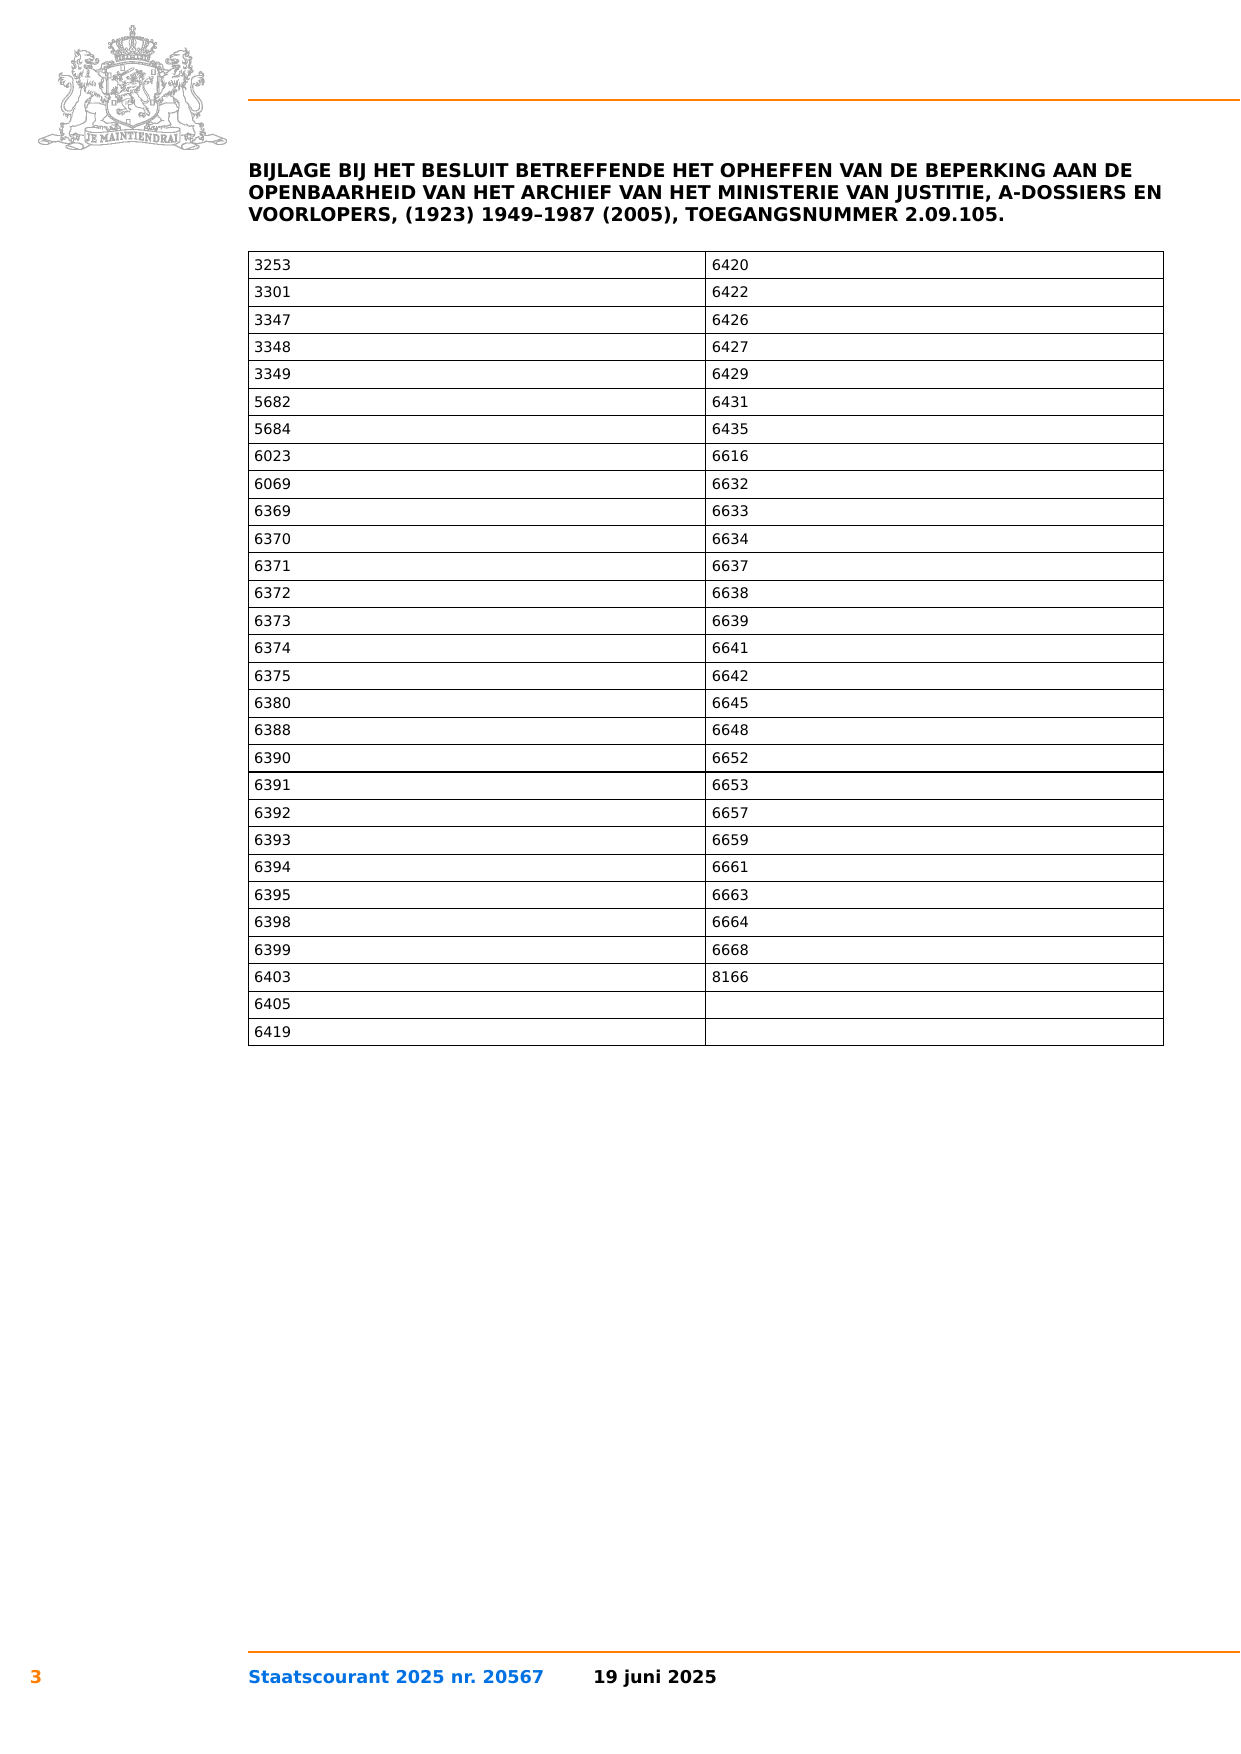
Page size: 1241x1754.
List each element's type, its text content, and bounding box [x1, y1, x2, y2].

table_cell 6369 [249, 499, 705, 525]
table_cell 6405 [249, 992, 705, 1018]
table_header 3253 [249, 252, 705, 278]
table_cell 6661 [706, 855, 1163, 881]
table_cell 6370 [249, 526, 705, 552]
table_cell 6659 [706, 827, 1163, 853]
table_cell 6371 [249, 553, 705, 579]
subtitle BIJLAGE BIJ HET BESLUIT BETREFFENDE HET OPHEFFEN VAN DE BEPERKING AAN DE OPENBAARHEID VAN HET ARCHIEF VAN HET MINISTERIE VAN JUSTITIE, A-DOSSIERS EN VOORLOPERS, (1923) 1949–1987 (2005), TOEGANGSNUMMER 2.09.105. [248, 160, 1163, 226]
table_cell 6427 [706, 334, 1163, 360]
picture [38, 25, 227, 150]
table_cell 6652 [706, 745, 1163, 771]
table_cell 6395 [249, 882, 705, 908]
table_cell 6426 [706, 307, 1163, 333]
table_cell 6653 [706, 773, 1163, 799]
table_cell 6390 [249, 745, 705, 771]
table_cell 6023 [249, 444, 705, 470]
table_cell 6616 [706, 444, 1163, 470]
table_cell 6663 [706, 882, 1163, 908]
table_cell 6657 [706, 800, 1163, 826]
table_cell 3348 [249, 334, 705, 360]
table_cell 6375 [249, 663, 705, 689]
table_cell 6399 [249, 937, 705, 963]
table_cell 6634 [706, 526, 1163, 552]
table_cell 3349 [249, 361, 705, 388]
table_cell 6641 [706, 635, 1163, 662]
table_cell 6633 [706, 499, 1163, 525]
table_cell 6638 [706, 581, 1163, 607]
table_cell 6373 [249, 608, 705, 634]
table_cell 6637 [706, 553, 1163, 579]
table_cell 5682 [249, 389, 705, 415]
table_cell 3347 [249, 307, 705, 333]
table_cell 6632 [706, 471, 1163, 497]
table_cell 6645 [706, 690, 1163, 717]
table_cell 3301 [249, 279, 705, 306]
table_cell [706, 1019, 1163, 1045]
table_cell 6398 [249, 909, 705, 936]
table_cell 6391 [249, 773, 705, 799]
table_cell [706, 992, 1163, 1018]
table_header 6420 [706, 252, 1163, 278]
table_cell 6388 [249, 718, 705, 744]
table_cell 6648 [706, 718, 1163, 744]
table_cell 6380 [249, 690, 705, 717]
table_cell 6374 [249, 635, 705, 662]
table_cell 6069 [249, 471, 705, 497]
table_cell 6435 [706, 416, 1163, 443]
table_cell 6642 [706, 663, 1163, 689]
table_cell 6664 [706, 909, 1163, 936]
table_cell 8166 [706, 964, 1163, 991]
table_cell 6394 [249, 855, 705, 881]
table_cell 6419 [249, 1019, 705, 1045]
table_cell 5684 [249, 416, 705, 443]
table_cell 6372 [249, 581, 705, 607]
table_cell 6403 [249, 964, 705, 991]
table_cell 6429 [706, 361, 1163, 388]
table_cell 6422 [706, 279, 1163, 306]
table_cell 6668 [706, 937, 1163, 963]
table_cell 6431 [706, 389, 1163, 415]
table_cell 6392 [249, 800, 705, 826]
table_cell 6393 [249, 827, 705, 853]
table_cell 6639 [706, 608, 1163, 634]
